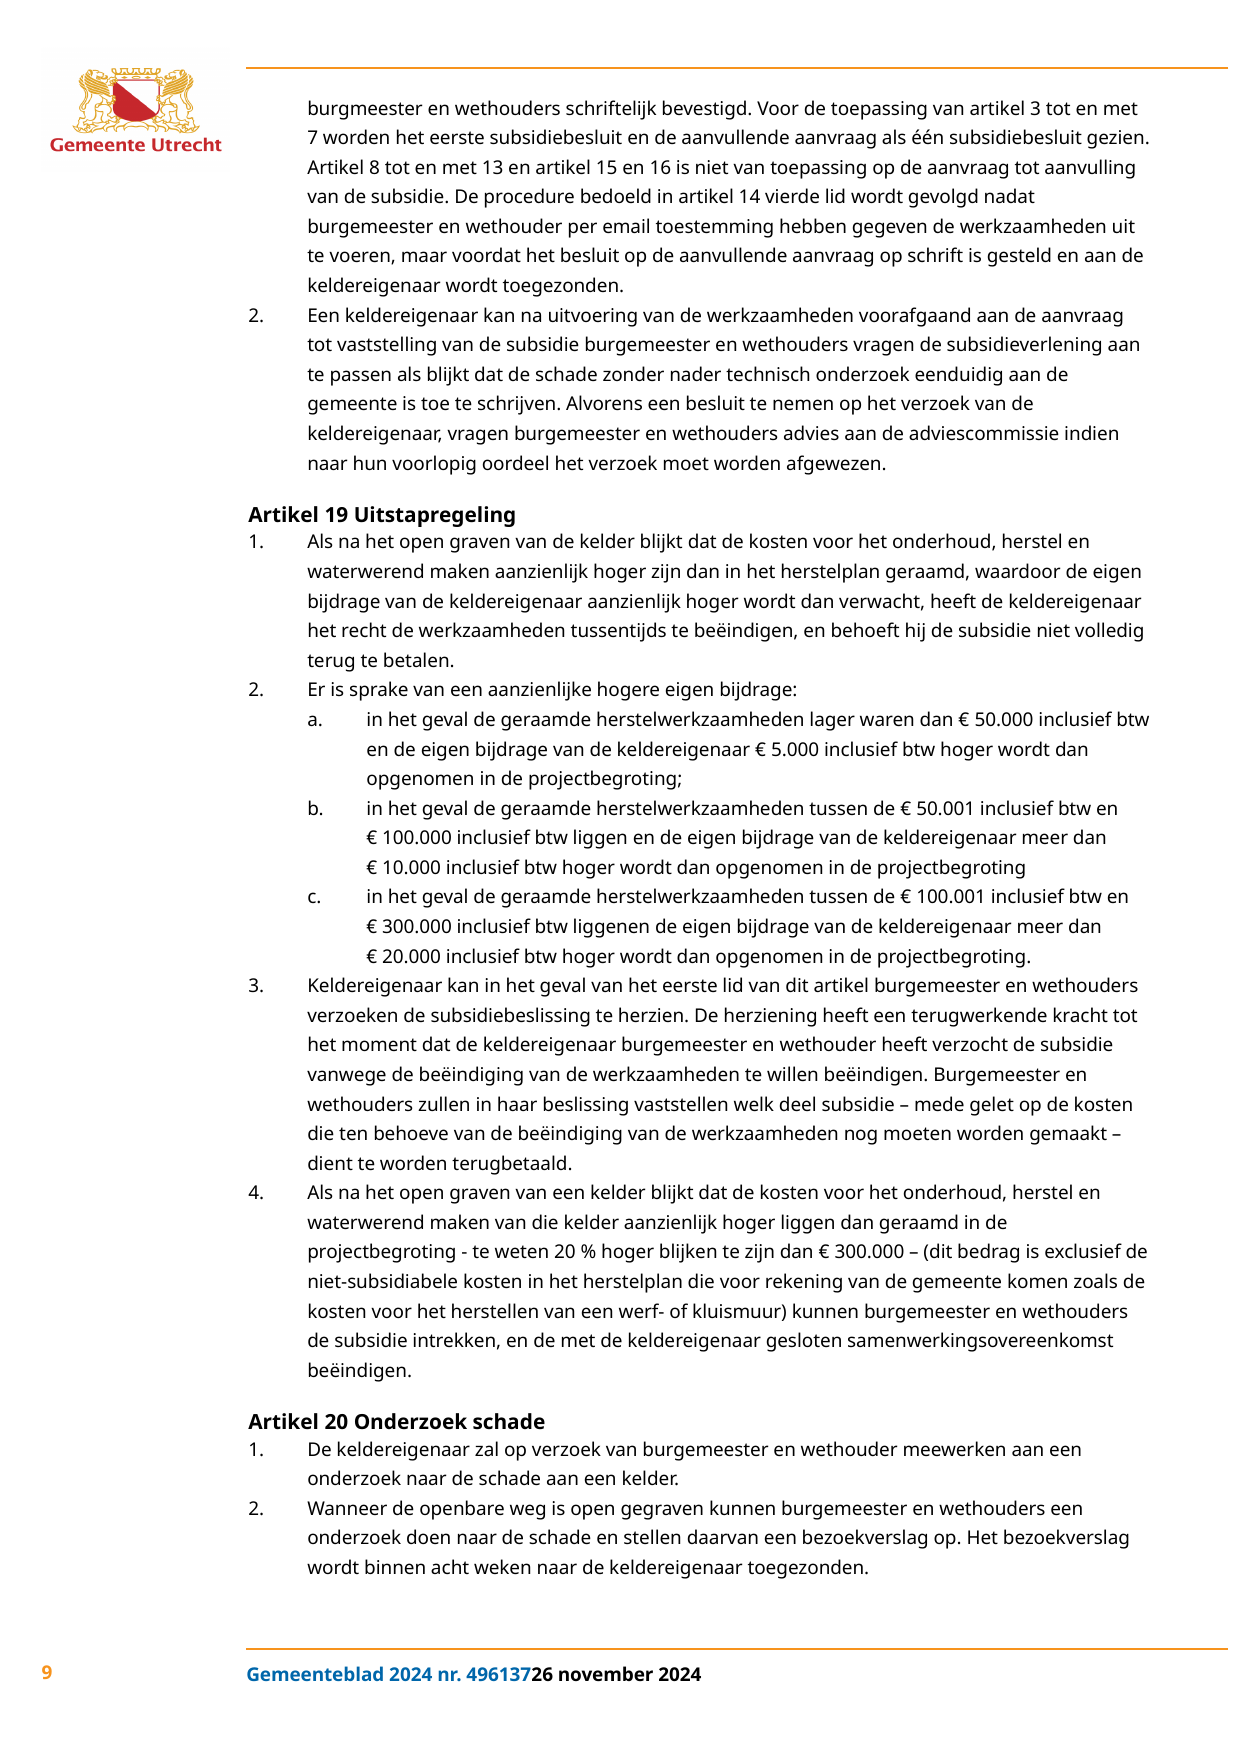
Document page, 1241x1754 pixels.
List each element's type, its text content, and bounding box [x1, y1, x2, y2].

list in het geval de geraamde herstelwerkzaamheden lager waren dan € 50.000 inclusief btw en de eigen bijdrage van de keldereigenaar € 5.000 inclusief btw hoger wordt dan opgenomen in de projectbegroting; [307, 706, 1152, 791]
list Wanneer de openbare weg is open gegraven kunnen burgemeester en wethouders een onderzoek doen naar de schade en stellen daarvan een bezoekverslag op. Het bezoekverslag wordt binnen acht weken naar de keldereigenaar toegezonden. [248, 1495, 1152, 1580]
list Als na het open graven van een kelder blijkt dat de kosten voor het onderhoud, herstel en waterwerend maken van die kelder aanzienlijk hoger liggen dan geraamd in de projectbegroting - te weten 20 % hoger blijken te zijn dan € 300.000 – (dit bedrag is exclusief de niet-subsidiabele kosten in het herstelplan die voor rekening van de gemeente komen zoals de kosten voor het herstellen van een werf- of kluismuur) kunnen burgemeester en wethouders de subsidie intrekken, en de met de keldereigenaar gesloten samenwerkingsovereenkomst beëindigen. [248, 1179, 1152, 1383]
list Als na het open graven van de kelder blijkt dat de kosten voor het onderhoud, herstel en waterwerend maken aanzienlijk hoger zijn dan in het herstelplan geraamd, waardoor de eigen bijdrage van de keldereigenaar aanzienlijk hoger wordt dan verwacht, heeft de keldereigenaar het recht de werkzaamheden tussentijds te beëindigen, en behoeft hij de subsidie niet volledig terug te betalen. [248, 529, 1152, 673]
text Artikel 20 Onderzoek schade [248, 1407, 1152, 1436]
list De keldereigenaar zal op verzoek van burgemeester en wethouder meewerken aan een onderzoek naar de schade aan een kelder. [248, 1436, 1152, 1491]
list Een keldereigenaar kan na uitvoering van de werkzaamheden voorafgaand aan de aanvraag tot vaststelling van de subsidie burgemeester en wethouders vragen de subsidieverlening aan te passen als blijkt dat de schade zonder nader technisch onderzoek eenduidig aan de gemeente is toe te schrijven. Alvorens een besluit te nemen op het verzoek van de keldereigenaar, vragen burgemeester en wethouders advies aan de adviescommissie indien naar hun voorlopig oordeel het verzoek moet worden afgewezen. [248, 302, 1152, 476]
text Artikel 19 Uitstapregeling [248, 500, 1152, 529]
list in het geval de geraamde herstelwerkzaamheden tussen de € 100.001 inclusief btw en € 300.000 inclusief btw liggenen de eigen bijdrage van de keldereigenaar meer dan € 20.000 inclusief btw hoger wordt dan opgenomen in de projectbegroting. [307, 884, 1152, 968]
list Keldereigenaar kan in het geval van het eerste lid van dit artikel burgemeester en wethouders verzoeken de subsidiebeslissing te herzien. De herziening heeft een terugwerkende kracht tot het moment dat de keldereigenaar burgemeester en wethouder heeft verzocht de subsidie vanwege de beëindiging van de werkzaamheden te willen beëindigen. Burgemeester en wethouders zullen in haar beslissing vaststellen welk deel subsidie – mede gelet op de kosten die ten behoeve van de beëindiging van de werkzaamheden nog moeten worden gemaakt – dient te worden terugbetaald. [248, 972, 1152, 1176]
picture [41, 47, 231, 172]
list burgmeester en wethouders schriftelijk bevestigd. Voor de toepassing van artikel 3 tot en met 7 worden het eerste subsidiebesluit en de aanvullende aanvraag als één subsidiebesluit gezien. Artikel 8 tot en met 13 en artikel 15 en 16 is niet van toepassing op de aanvraag tot aanvulling van de subsidie. De procedure bedoeld in artikel 14 vierde lid wordt gevolgd nadat burgemeester en wethouder per email toestemming hebben gegeven de werkzaamheden uit te voeren, maar voordat het besluit op de aanvullende aanvraag op schrift is gesteld en aan de keldereigenaar wordt toegezonden. [248, 95, 1152, 298]
list in het geval de geraamde herstelwerkzaamheden tussen de € 50.001 inclusief btw en € 100.000 inclusief btw liggen en de eigen bijdrage van de keldereigenaar meer dan € 10.000 inclusief btw hoger wordt dan opgenomen in de projectbegroting [307, 795, 1152, 880]
list Er is sprake van een aanzienlijke hogere eigen bijdrage: [248, 677, 1152, 702]
